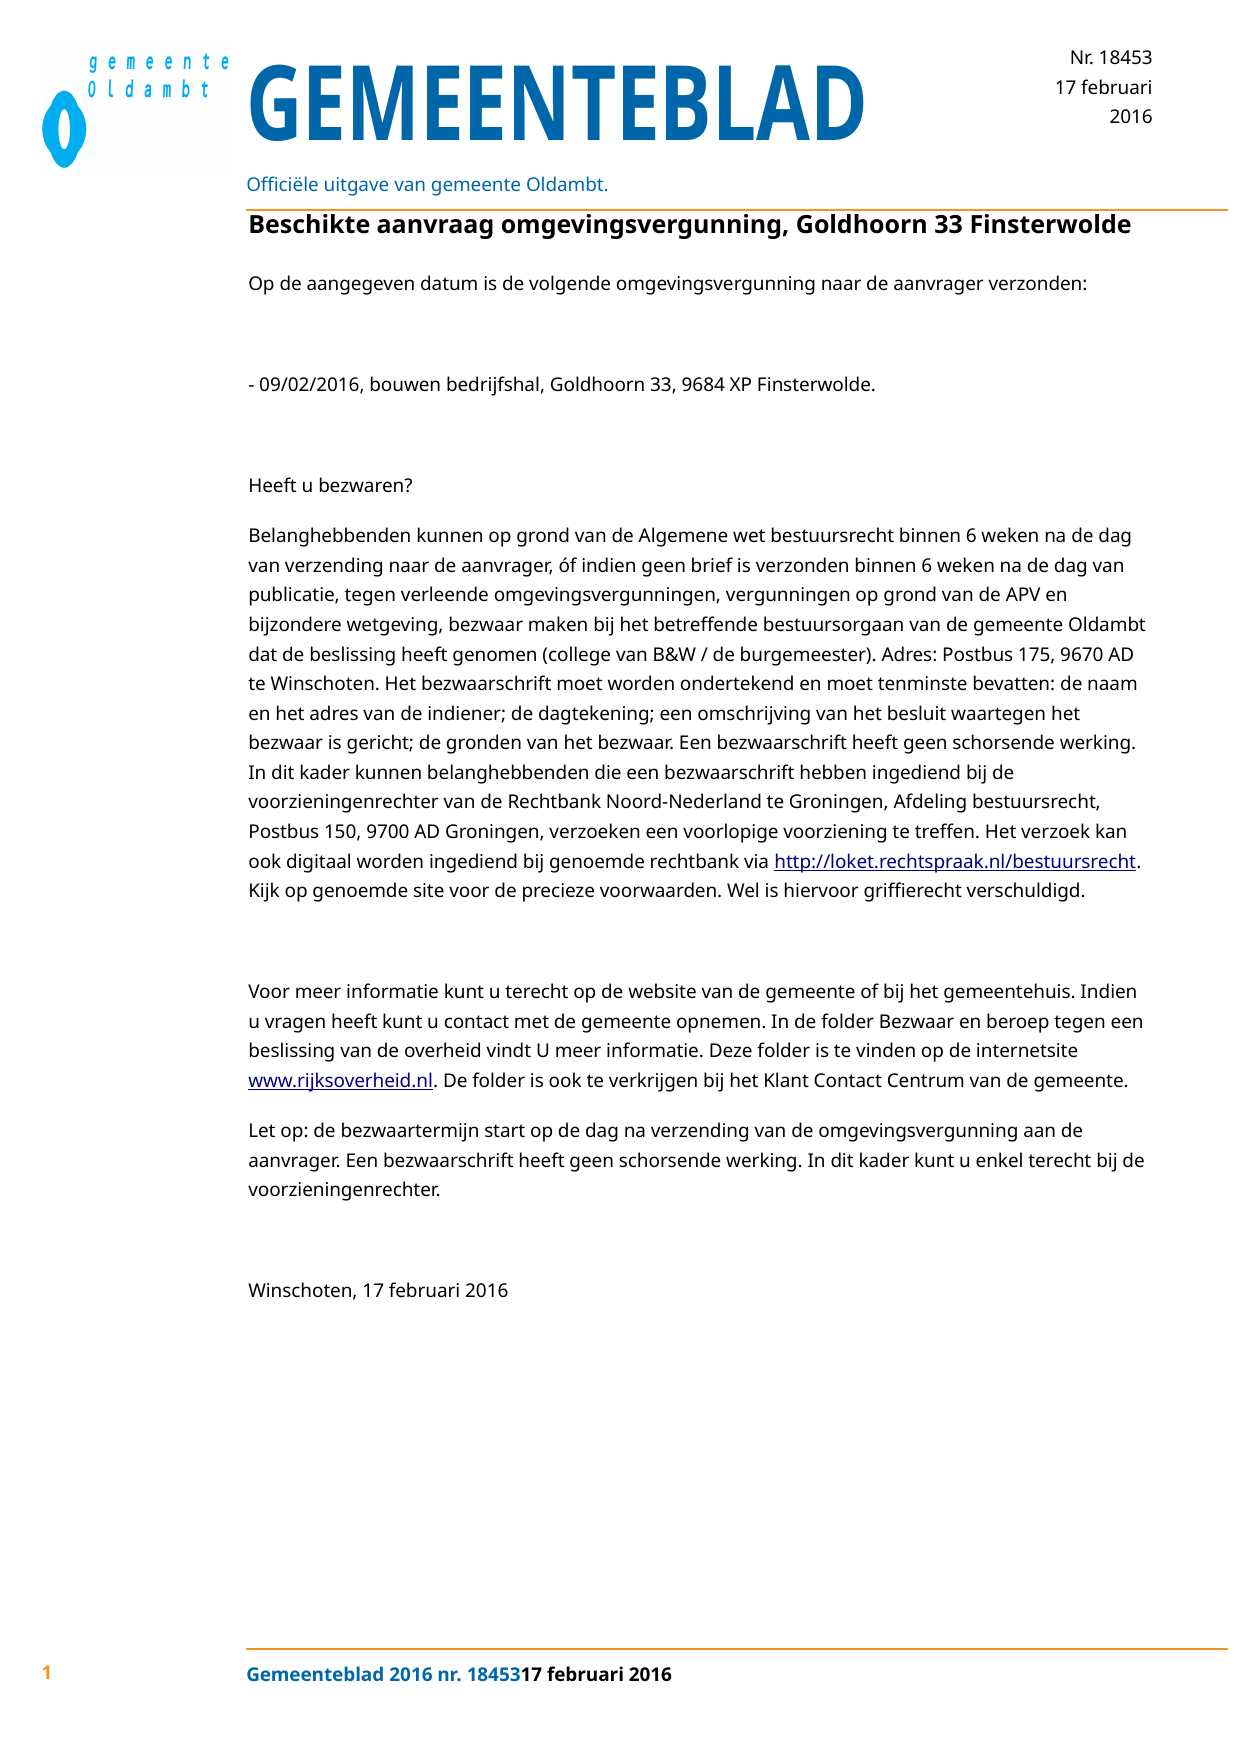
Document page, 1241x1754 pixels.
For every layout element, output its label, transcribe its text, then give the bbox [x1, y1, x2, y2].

text Voor meer informatie kunt u terecht op de website van de gemeente of bij het gemeentehuis. Indien u vragen heeft kunt u contact met de gemeente opnemen. In de folder Bezwaar en beroep tegen een beslissing van de overheid vindt U meer informatie. Deze folder is te vinden op de internetsite www.rijksoverheid.nl. De folder is ook te verkrijgen bij het Klant Contact Centrum van de gemeente. [248, 978, 1152, 1093]
picture [41, 47, 231, 172]
text - 09/02/2016, bouwen bedrijfshal, Goldhoorn 33, 9684 XP Finsterwolde. [248, 371, 1152, 397]
text Let op: de bezwaartermijn start op de dag na verzending van de omgevingsvergunning aan de aanvrager. Een bezwaarschrift heeft geen schorsende werking. In dit kader kunt u enkel terecht bij de voorzieningenrechter. [248, 1117, 1152, 1202]
text Beschikte aanvraag omgevingsvergunning, Goldhoorn 33 Finsterwolde [248, 211, 1152, 241]
text Op de aangegeven datum is de volgende omgevingsvergunning naar de aanvrager verzonden: [248, 270, 1152, 296]
text Winschoten, 17 februari 2016 [248, 1277, 1152, 1303]
text Belanghebbenden kunnen op grond van de Algemene wet bestuursrecht binnen 6 weken na de dag van verzending naar de aanvrager, óf indien geen brief is verzonden binnen 6 weken na de dag van publicatie, tegen verleende omgevingsvergunningen, vergunningen op grond van de APV en bijzondere wetgeving, bezwaar maken bij het betreffende bestuursorgaan van de gemeente Oldambt dat de beslissing heeft genomen (college van B&W / de burgemeester). Adres: Postbus 175, 9670 AD te Winschoten. Het bezwaarschrift moet worden ondertekend en moet tenminste bevatten: de naam en het adres van de indiener; de dagtekening; een omschrijving van het besluit waartegen het bezwaar is gericht; de gronden van het bezwaar. Een bezwaarschrift heeft geen schorsende werking. In dit kader kunnen belanghebbenden die een bezwaarschrift hebben ingediend bij de voorzieningenrechter van de Rechtbank Noord-Nederland te Groningen, Afdeling bestuursrecht, Postbus 150, 9700 AD Groningen, verzoeken een voorlopige voorziening te treffen. Het verzoek kan ook digitaal worden ingediend bij genoemde rechtbank via http://loket.rechtspraak.nl/bestuursrecht. Kijk op genoemde site voor de precieze voorwaarden. Wel is hiervoor griffierecht verschuldigd. [248, 522, 1152, 903]
text Heeft u bezwaren? [248, 472, 1152, 498]
